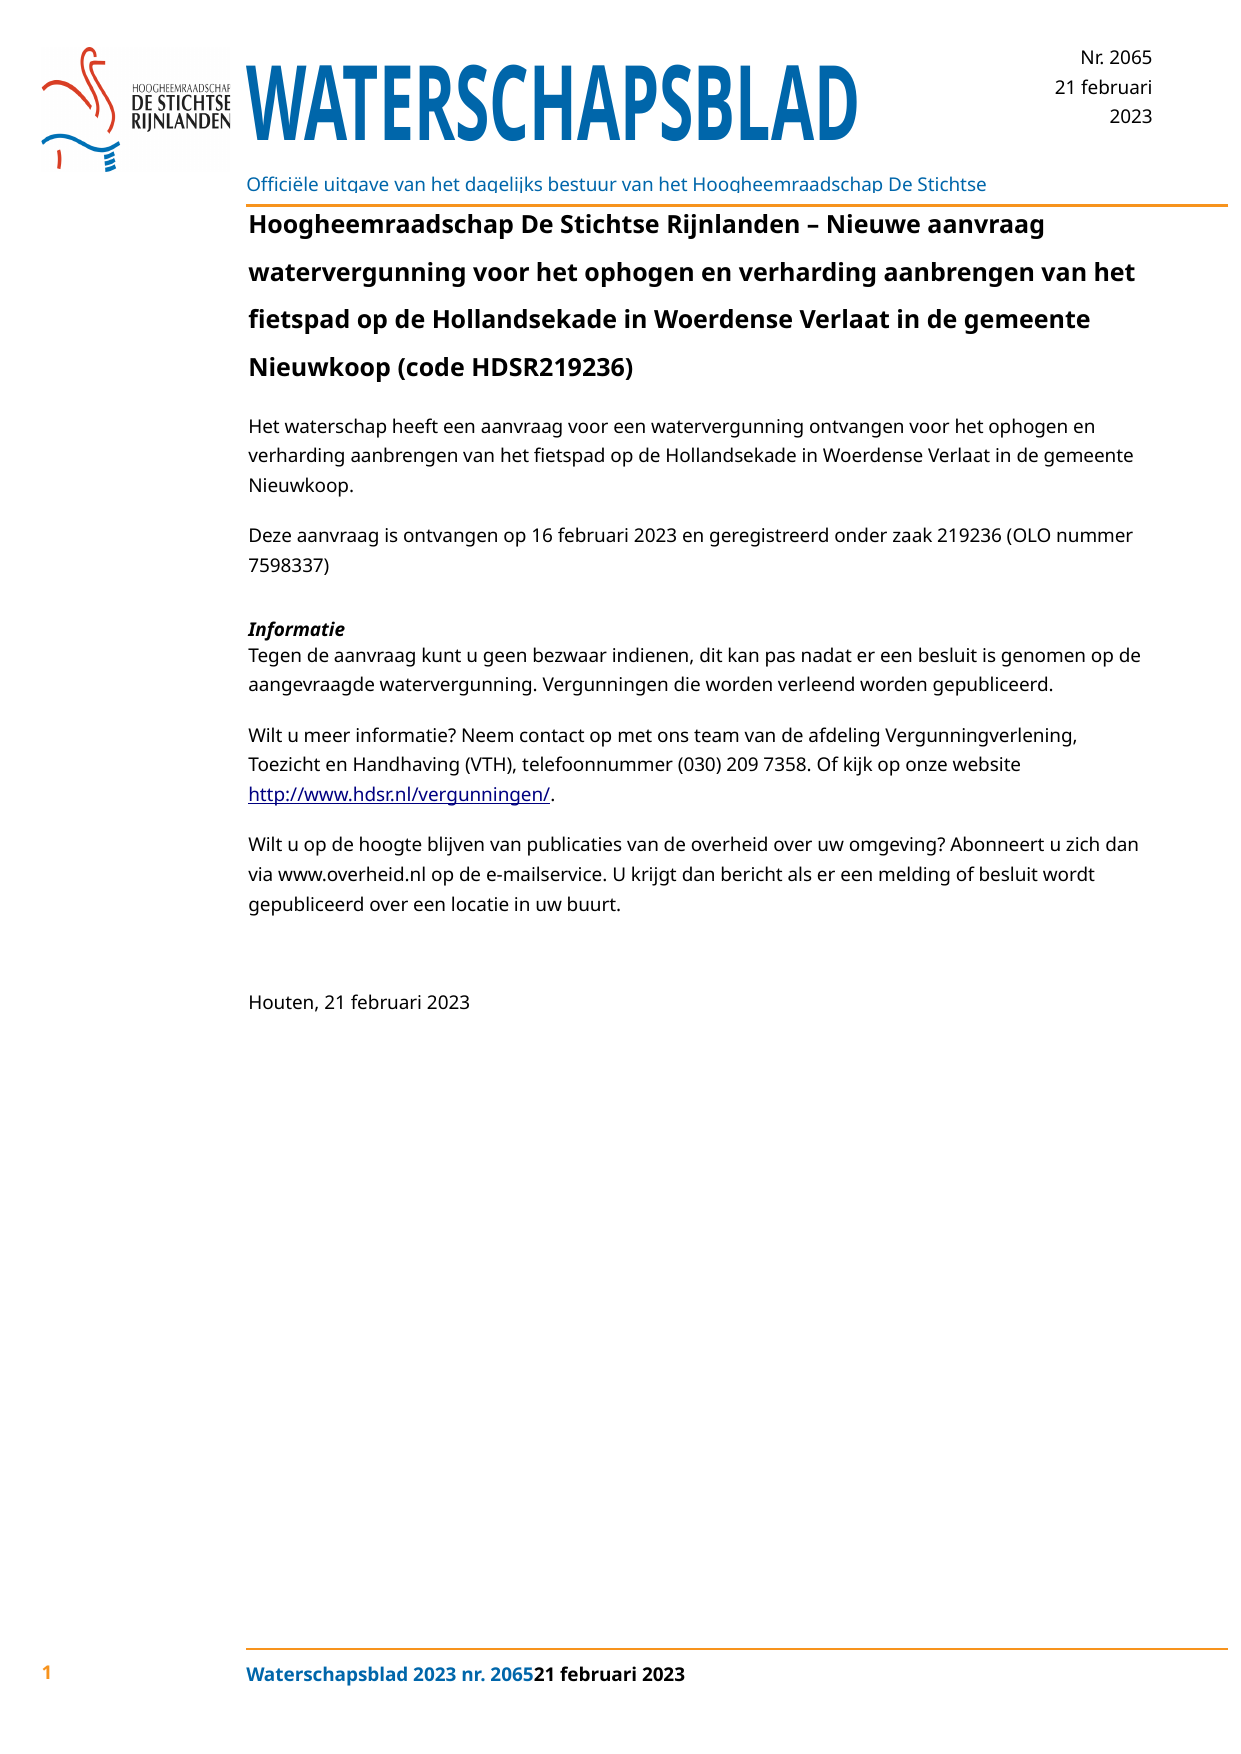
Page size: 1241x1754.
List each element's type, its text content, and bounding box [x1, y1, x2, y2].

text Wilt u meer informatie? Neem contact op met ons team van de afdeling Vergunningverlening, Toezicht en Handhaving (VTH), telefoonnummer (030) 209 7358. Of kijk op onze website http://www.hdsr.nl/vergunningen/. [248, 722, 1152, 807]
text Hoogheemraadschap De Stichtse Rijnlanden – Nieuwe aanvraag watervergunning voor het ophogen en verharding aanbrengen van het fietspad op de Hollandsekade in Woerdense Verlaat in de gemeente Nieuwkoop (code HDSR219236) [248, 207, 1152, 384]
text Het waterschap heeft een aanvraag voor een watervergunning ontvangen voor het ophogen en verharding aanbrengen van het fietspad op de Hollandsekade in Woerdense Verlaat in de gemeente Nieuwkoop. [248, 413, 1152, 498]
text Informatie [248, 616, 1152, 642]
text Deze aanvraag is ontvangen op 16 februari 2023 en geregistreerd onder zaak 219236 (OLO nummer 7598337) [248, 523, 1152, 578]
picture [41, 47, 231, 172]
text Houten, 21 februari 2023 [248, 989, 1152, 1015]
text Wilt u op de hoogte blijven van publicaties van de overheid over uw omgeving? Abonneert u zich dan via www.overheid.nl op de e-mailservice. U krijgt dan bericht als er een melding of besluit wordt gepubliceerd over een locatie in uw buurt. [248, 832, 1152, 916]
text Tegen de aanvraag kunt u geen bezwaar indienen, dit kan pas nadat er een besluit is genomen op de aangevraagde watervergunning. Vergunningen die worden verleend worden gepubliceerd. [248, 642, 1152, 697]
